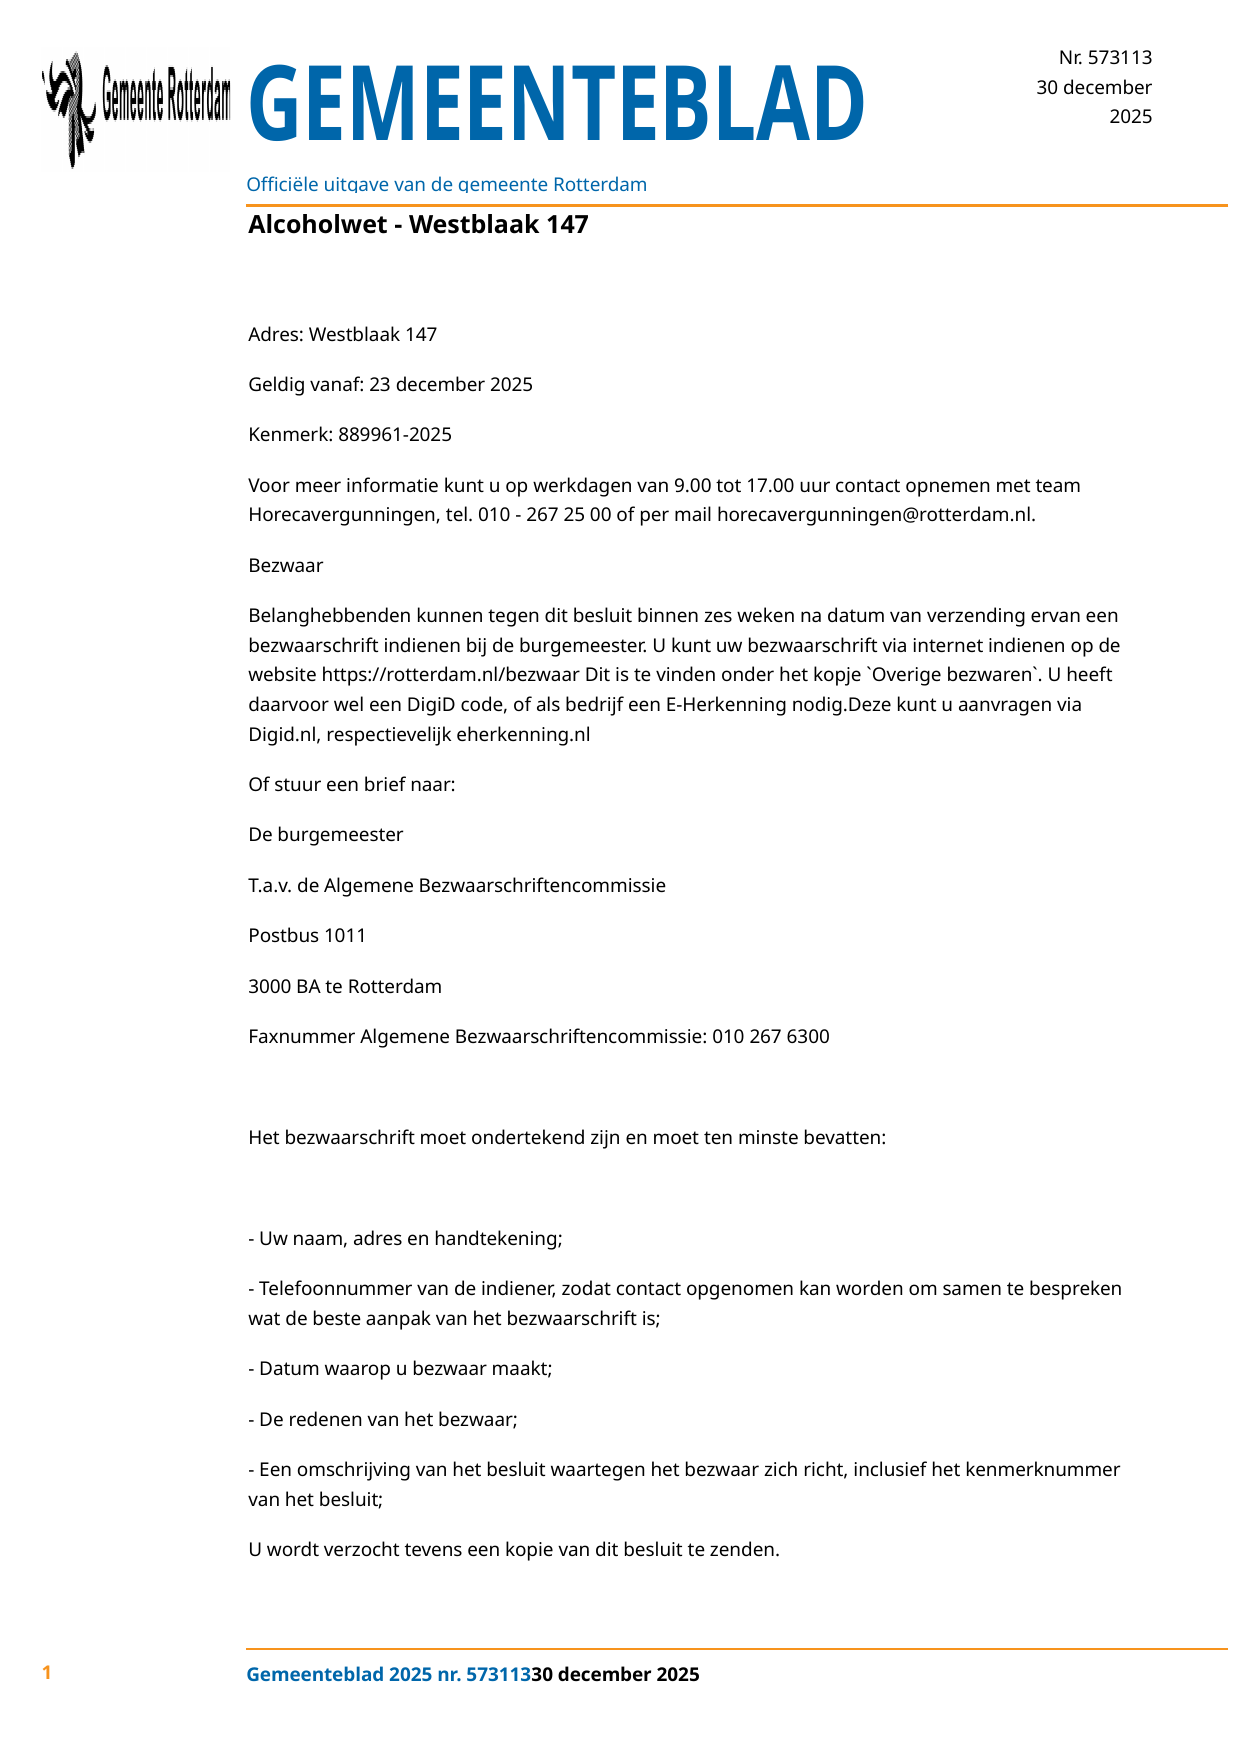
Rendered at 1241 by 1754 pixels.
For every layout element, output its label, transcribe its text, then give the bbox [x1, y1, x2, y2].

text U wordt verzocht tevens een kopie van dit besluit te zenden. [248, 1536, 1152, 1562]
text Alcoholwet - Westblaak 147 [248, 207, 1152, 241]
text T.a.v. de Algemene Bezwaarschriftencommissie [248, 872, 1152, 898]
text Faxnummer Algemene Bezwaarschriftencommissie: 010 267 6300 [248, 1023, 1152, 1049]
text Het bezwaarschrift moet ondertekend zijn en moet ten minste bevatten: [248, 1124, 1152, 1150]
text - De redenen van het bezwaar; [248, 1406, 1152, 1431]
text 3000 BA te Rotterdam [248, 973, 1152, 998]
text Bezwaar [248, 552, 1152, 578]
picture [41, 47, 231, 172]
text Belanghebbenden kunnen tegen dit besluit binnen zes weken na datum van verzending ervan een bezwaarschrift indienen bij de burgemeester. U kunt uw bezwaarschrift via internet indienen op de website https://rotterdam.nl/bezwaar Dit is te vinden onder het kopje `Overige bezwaren`. U heeft daarvoor wel een DigiD code, of als bedrijf een E-Herkenning nodig.Deze kunt u aanvragen via Digid.nl, respectievelijk eherkenning.nl [248, 602, 1152, 746]
text Geldig vanaf: 23 december 2025 [248, 371, 1152, 397]
text - Telefoonnummer van de indiener, zodat contact opgenomen kan worden om samen te bespreken wat de beste aanpak van het bezwaarschrift is; [248, 1275, 1152, 1331]
text De burgemeester [248, 822, 1152, 847]
text Adres: Westblaak 147 [248, 321, 1152, 346]
text Postbus 1011 [248, 922, 1152, 948]
text - Datum waarop u bezwaar maakt; [248, 1355, 1152, 1381]
text - Een omschrijving van het besluit waartegen het bezwaar zich richt, inclusief het kenmerknummer van het besluit; [248, 1456, 1152, 1511]
text Voor meer informatie kunt u op werkdagen van 9.00 tot 17.00 uur contact opnemen met team Horecavergunningen, tel. 010 - 267 25 00 of per mail horecavergunningen@rotterdam.nl. [248, 472, 1152, 527]
text Kenmerk: 889961-2025 [248, 422, 1152, 447]
text - Uw naam, adres en handtekening; [248, 1225, 1152, 1251]
text Of stuur een brief naar: [248, 771, 1152, 797]
